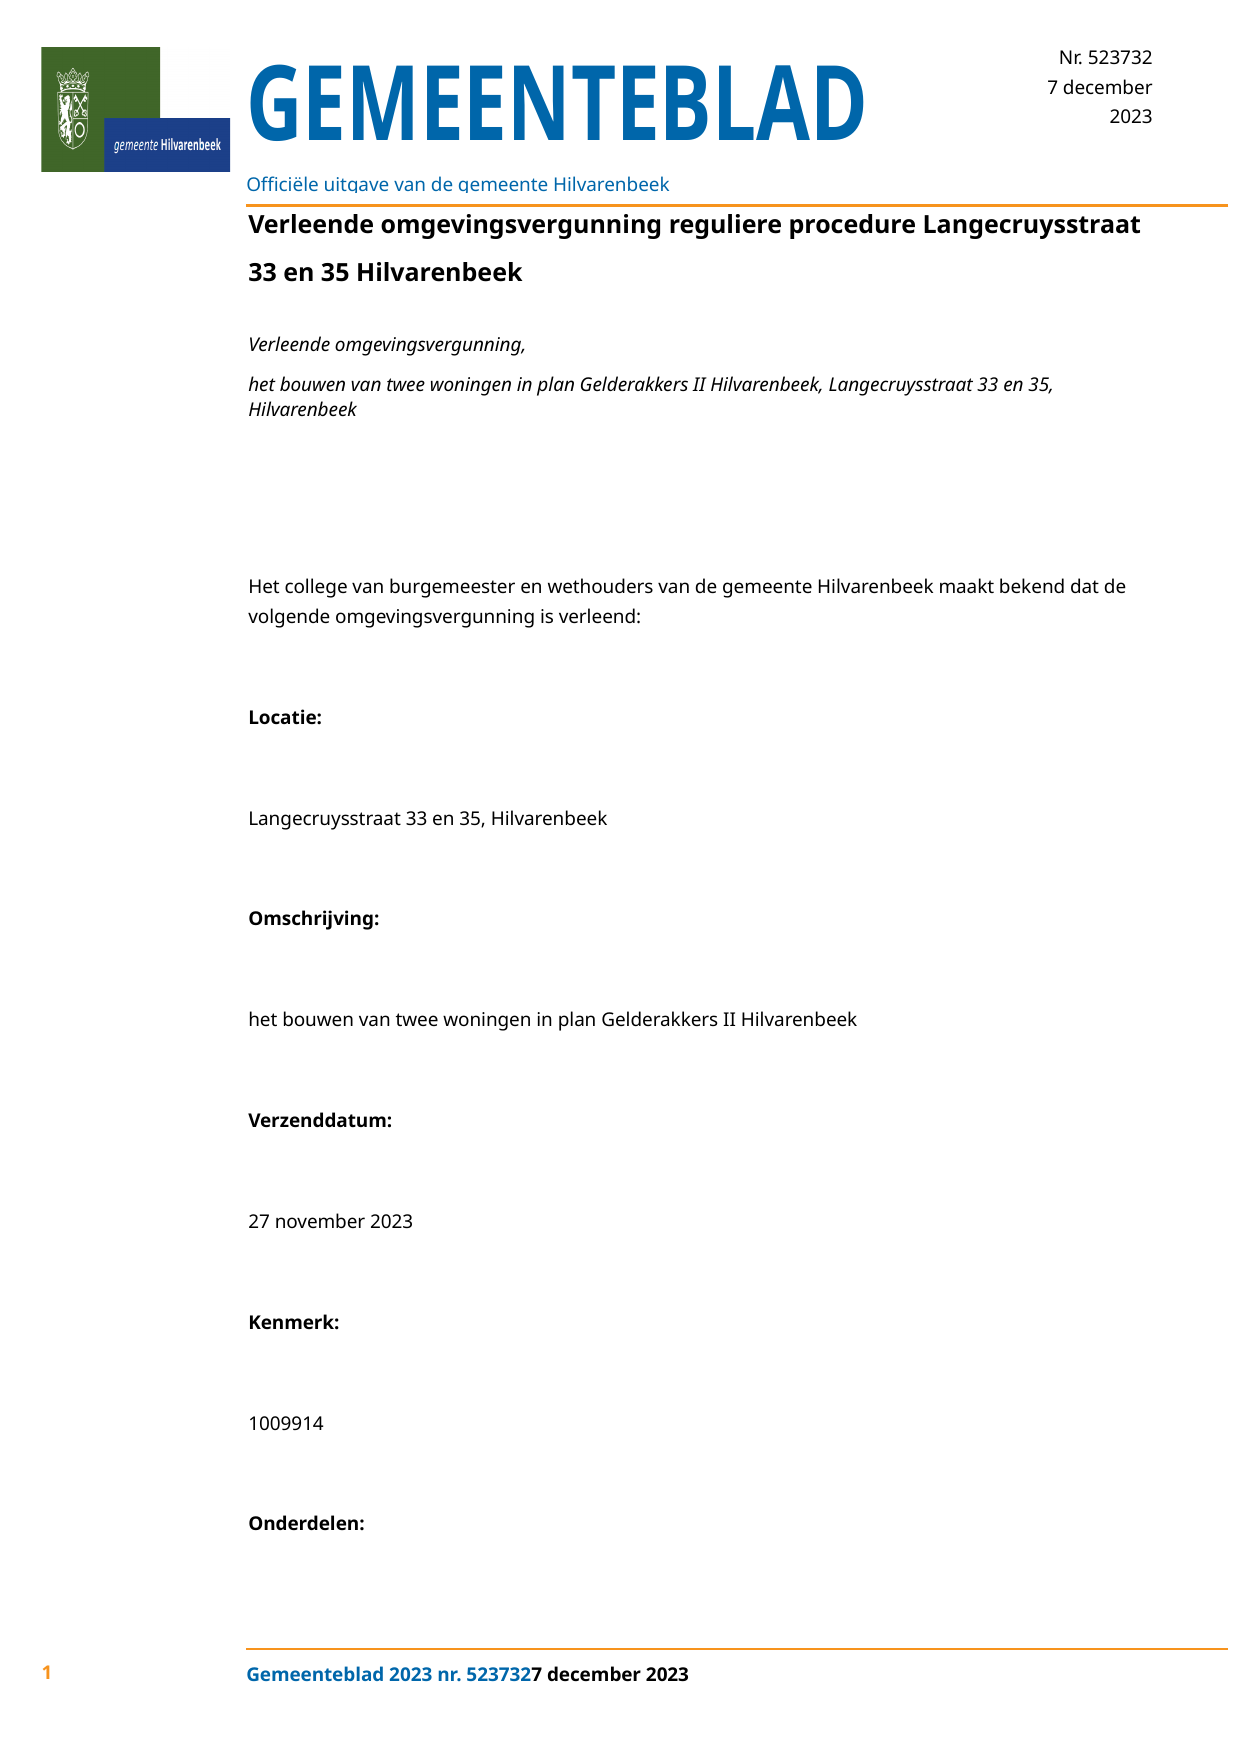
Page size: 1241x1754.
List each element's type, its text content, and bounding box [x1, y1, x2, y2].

text 1009914 [248, 1410, 1152, 1435]
text Langecruysstraat 33 en 35, Hilvarenbeek [248, 805, 1152, 830]
text 27 november 2023 [248, 1208, 1152, 1234]
text het bouwen van twee woningen in plan Gelderakkers II Hilvarenbeek, Langecruysstraat 33 en 35, Hilvarenbeek [248, 371, 1152, 422]
text Verleende omgevingsvergunning, [248, 331, 1152, 357]
text Locatie: [248, 704, 1152, 729]
text Verzenddatum: [248, 1107, 1152, 1133]
text Het college van burgemeester en wethouders van de gemeente Hilvarenbeek maakt bekend dat de volgende omgevingsvergunning is verleend: [248, 573, 1152, 629]
text Onderdelen: [248, 1511, 1152, 1536]
text Kenmerk: [248, 1309, 1152, 1334]
text Omschrijving: [248, 906, 1152, 931]
text Verleende omgevingsvergunning reguliere procedure Langecruysstraat 33 en 35 Hilvarenbeek [248, 207, 1152, 288]
picture [41, 47, 231, 172]
text het bouwen van twee woningen in plan Gelderakkers II Hilvarenbeek [248, 1006, 1152, 1032]
